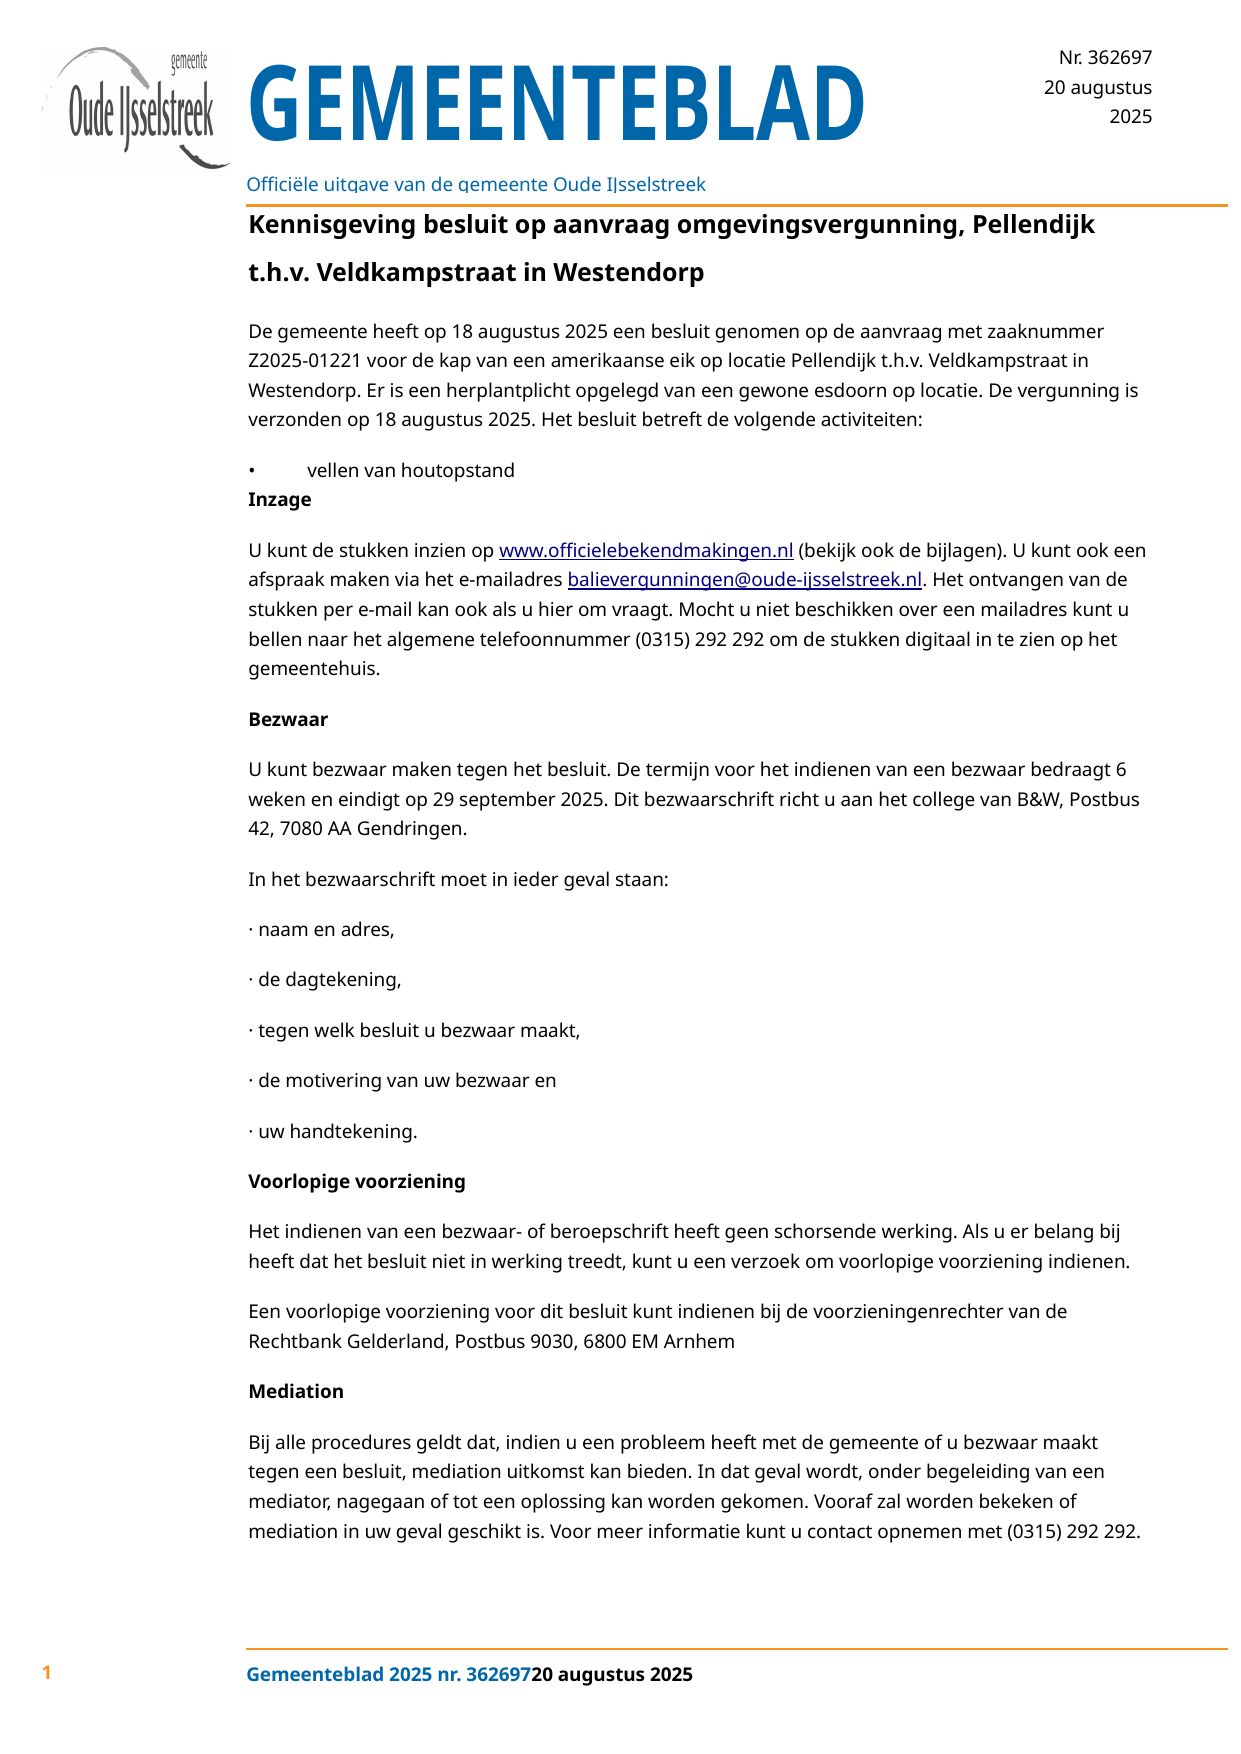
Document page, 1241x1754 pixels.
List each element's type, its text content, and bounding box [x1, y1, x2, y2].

text · de dagtekening, [248, 967, 1152, 992]
text U kunt bezwaar maken tegen het besluit. De termijn voor het indienen van een bezwaar bedraagt 6 weken en eindigt op 29 september 2025. Dit bezwaarschrift richt u aan het college van B&W, Postbus 42, 7080 AA Gendringen. [248, 756, 1152, 841]
text · tegen welk besluit u bezwaar maakt, [248, 1017, 1152, 1043]
text U kunt de stukken inzien op www.officielebekendmakingen.nl (bekijk ook de bijlagen). U kunt ook een afspraak maken via het e-mailadres balievergunningen@oude-ijsselstreek.nl. Het ontvangen van de stukken per e-mail kan ook als u hier om vraagt. Mocht u niet beschikken over een mailadres kunt u bellen naar het algemene telefoonnummer (0315) 292 292 om de stukken digitaal in te zien op het gemeentehuis. [248, 537, 1152, 681]
text Kennisgeving besluit op aanvraag omgevingsvergunning, Pellendijk t.h.v. Veldkampstraat in Westendorp [248, 207, 1152, 288]
text Een voorlopige voorziening voor dit besluit kunt indienen bij de voorzieningenrechter van de Rechtbank Gelderland, Postbus 9030, 6800 EM Arnhem [248, 1299, 1152, 1354]
picture [41, 47, 231, 172]
list vellen van houtopstand [248, 457, 1152, 483]
text · naam en adres, [248, 916, 1152, 942]
text Bij alle procedures geldt dat, indien u een probleem heeft met de gemeente of u bezwaar maakt tegen een besluit, mediation uitkomst kan bieden. In dat geval wordt, onder begeleiding van een mediator, nagegaan of tot een oplossing kan worden gekomen. Vooraf zal worden bekeken of mediation in uw geval geschikt is. Voor meer informatie kunt u contact opnemen met (0315) 292 292. [248, 1429, 1152, 1544]
text · uw handtekening. [248, 1118, 1152, 1144]
text Voorlopige voorziening [248, 1168, 1152, 1194]
text Het indienen van een bezwaar- of beroepschrift heeft geen schorsende werking. Als u er belang bij heeft dat het besluit niet in werking treedt, kunt u een verzoek om voorlopige voorziening indienen. [248, 1219, 1152, 1274]
text Bezwaar [248, 706, 1152, 732]
text · de motivering van uw bezwaar en [248, 1067, 1152, 1093]
text Mediation [248, 1379, 1152, 1404]
text De gemeente heeft op 18 augustus 2025 een besluit genomen op de aanvraag met zaaknummer Z2025-01221 voor de kap van een amerikaanse eik op locatie Pellendijk t.h.v. Veldkampstraat in Westendorp. Er is een herplantplicht opgelegd van een gewone esdoorn op locatie. De vergunning is verzonden op 18 augustus 2025. Het besluit betreft de volgende activiteiten: [248, 318, 1152, 432]
text Inzage [248, 487, 1152, 512]
text In het bezwaarschrift moet in ieder geval staan: [248, 866, 1152, 892]
